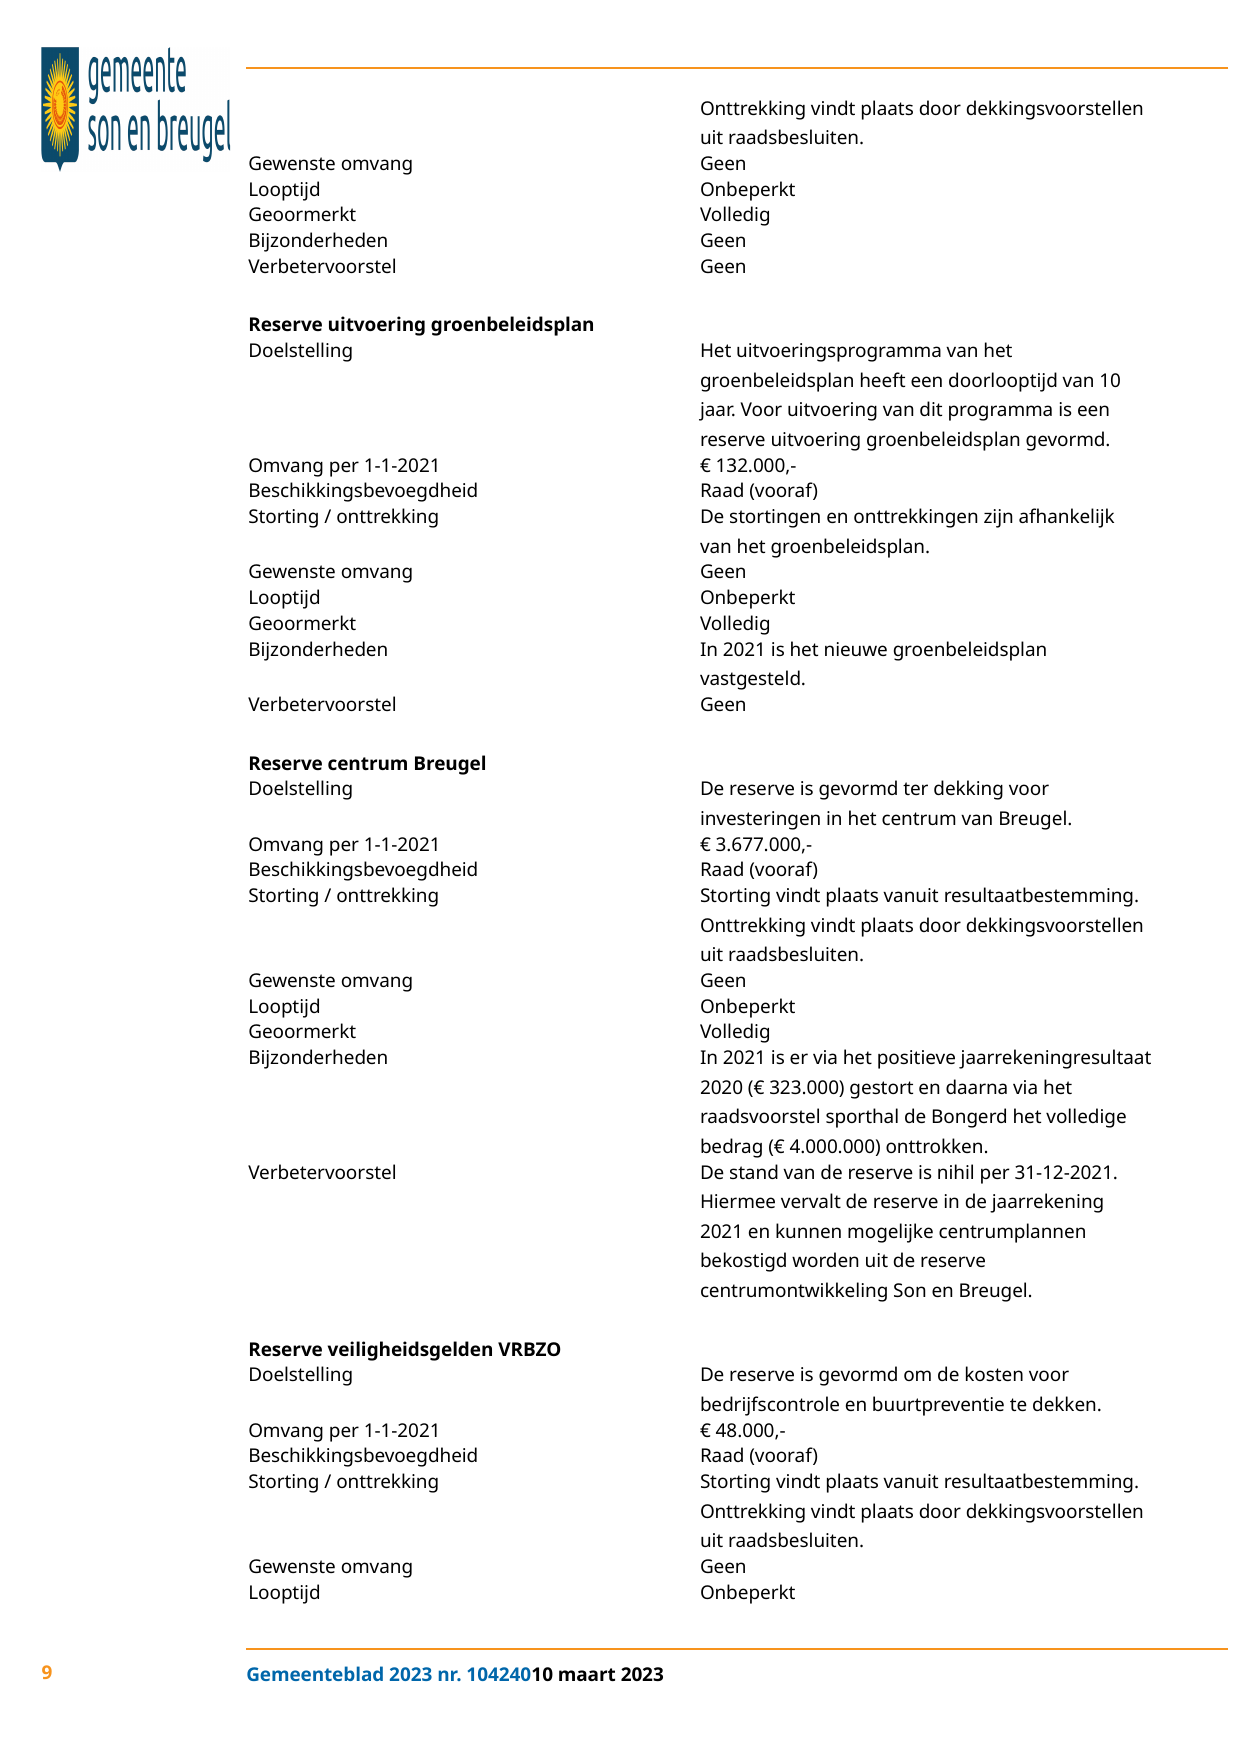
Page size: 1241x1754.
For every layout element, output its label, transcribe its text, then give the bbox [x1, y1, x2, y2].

table_cell Onbeperkt [700, 584, 1152, 610]
table_cell Raad (vooraf) [700, 1443, 1152, 1468]
table_header Reserve centrum Breugel [248, 750, 1152, 776]
table_cell Storting / onttrekking [248, 503, 700, 559]
table_cell Beschikkingsbevoegdheid [248, 1443, 700, 1468]
table_cell In 2021 is het nieuwe groenbeleidsplan vastgesteld. [700, 636, 1152, 691]
table_cell Volledig [700, 202, 1152, 227]
table_cell € 132.000,- [700, 452, 1152, 478]
table_cell Verbetervoorstel [248, 253, 700, 279]
table_cell Onttrekking vindt plaats door dekkingsvoorstellen uit raadsbesluiten. [700, 95, 1152, 150]
table_cell Onbeperkt [700, 1579, 1152, 1605]
table_cell De stortingen en onttrekkingen zijn afhankelijk van het groenbeleidsplan. [700, 503, 1152, 559]
table_cell Het uitvoeringsprogramma van het groenbeleidsplan heeft een doorlooptijd van 10 jaar. Voor uitvoering van dit programma is een reserve uitvoering groenbeleidsplan gevormd. [700, 338, 1152, 452]
table_cell Geen [700, 1553, 1152, 1579]
table_cell Volledig [700, 1019, 1152, 1044]
table_cell Geoormerkt [248, 1019, 700, 1044]
table_cell Looptijd [248, 1579, 700, 1605]
table_cell Geen [700, 150, 1152, 176]
table_cell Geen [700, 227, 1152, 253]
table_cell Onbeperkt [700, 176, 1152, 202]
table_header Reserve veiligheidsgelden VRBZO [248, 1336, 1152, 1362]
table_cell Looptijd [248, 176, 700, 202]
table_cell Storting vindt plaats vanuit resultaatbestemming. Onttrekking vindt plaats door dekkingsvoorstellen uit raadsbesluiten. [700, 1468, 1152, 1553]
picture [41, 47, 231, 172]
table_cell De reserve is gevormd om de kosten voor bedrijfscontrole en buurtpreventie te dekken. [700, 1362, 1152, 1417]
table_cell Doelstelling [248, 338, 700, 452]
table_cell Raad (vooraf) [700, 857, 1152, 882]
table_cell Geen [700, 691, 1152, 717]
table_cell Bijzonderheden [248, 227, 700, 253]
table_header Reserve uitvoering groenbeleidsplan [248, 312, 1152, 337]
table_cell Omvang per 1-1-2021 [248, 1417, 700, 1443]
table_cell Verbetervoorstel [248, 1159, 700, 1303]
table_cell Storting vindt plaats vanuit resultaatbestemming. Onttrekking vindt plaats door dekkingsvoorstellen uit raadsbesluiten. [700, 882, 1152, 967]
table_cell Gewenste omvang [248, 559, 700, 584]
table_cell Doelstelling [248, 776, 700, 831]
table_cell Raad (vooraf) [700, 478, 1152, 503]
table_cell [248, 95, 700, 150]
table_cell Beschikkingsbevoegdheid [248, 857, 700, 882]
table_cell Storting / onttrekking [248, 882, 700, 967]
table_cell Looptijd [248, 993, 700, 1019]
table_cell Beschikkingsbevoegdheid [248, 478, 700, 503]
table_cell € 3.677.000,- [700, 831, 1152, 857]
table_cell Geen [700, 967, 1152, 993]
table_cell De reserve is gevormd ter dekking voor investeringen in het centrum van Breugel. [700, 776, 1152, 831]
table_cell Gewenste omvang [248, 967, 700, 993]
table_cell Omvang per 1-1-2021 [248, 452, 700, 478]
table_cell De stand van de reserve is nihil per 31-12-2021. Hiermee vervalt de reserve in de jaarrekening 2021 en kunnen mogelijke centrumplannen bekostigd worden uit de reserve centrumontwikkeling Son en Breugel. [700, 1159, 1152, 1303]
table_cell € 48.000,- [700, 1417, 1152, 1443]
table_cell Omvang per 1-1-2021 [248, 831, 700, 857]
table_cell Looptijd [248, 584, 700, 610]
table_cell Bijzonderheden [248, 636, 700, 691]
table_cell Geen [700, 253, 1152, 279]
table_cell Onbeperkt [700, 993, 1152, 1019]
table_cell Storting / onttrekking [248, 1468, 700, 1553]
table_cell Geoormerkt [248, 610, 700, 636]
table_cell Geen [700, 559, 1152, 584]
table_cell Bijzonderheden [248, 1044, 700, 1159]
table_cell Gewenste omvang [248, 150, 700, 176]
table_cell Volledig [700, 610, 1152, 636]
table_cell Geoormerkt [248, 202, 700, 227]
table_cell Doelstelling [248, 1362, 700, 1417]
table_cell Gewenste omvang [248, 1553, 700, 1579]
table_cell Verbetervoorstel [248, 691, 700, 717]
table_cell In 2021 is er via het positieve jaarrekeningresultaat 2020 (€ 323.000) gestort en daarna via het raadsvoorstel sporthal de Bongerd het volledige bedrag (€ 4.000.000) onttrokken. [700, 1044, 1152, 1159]
